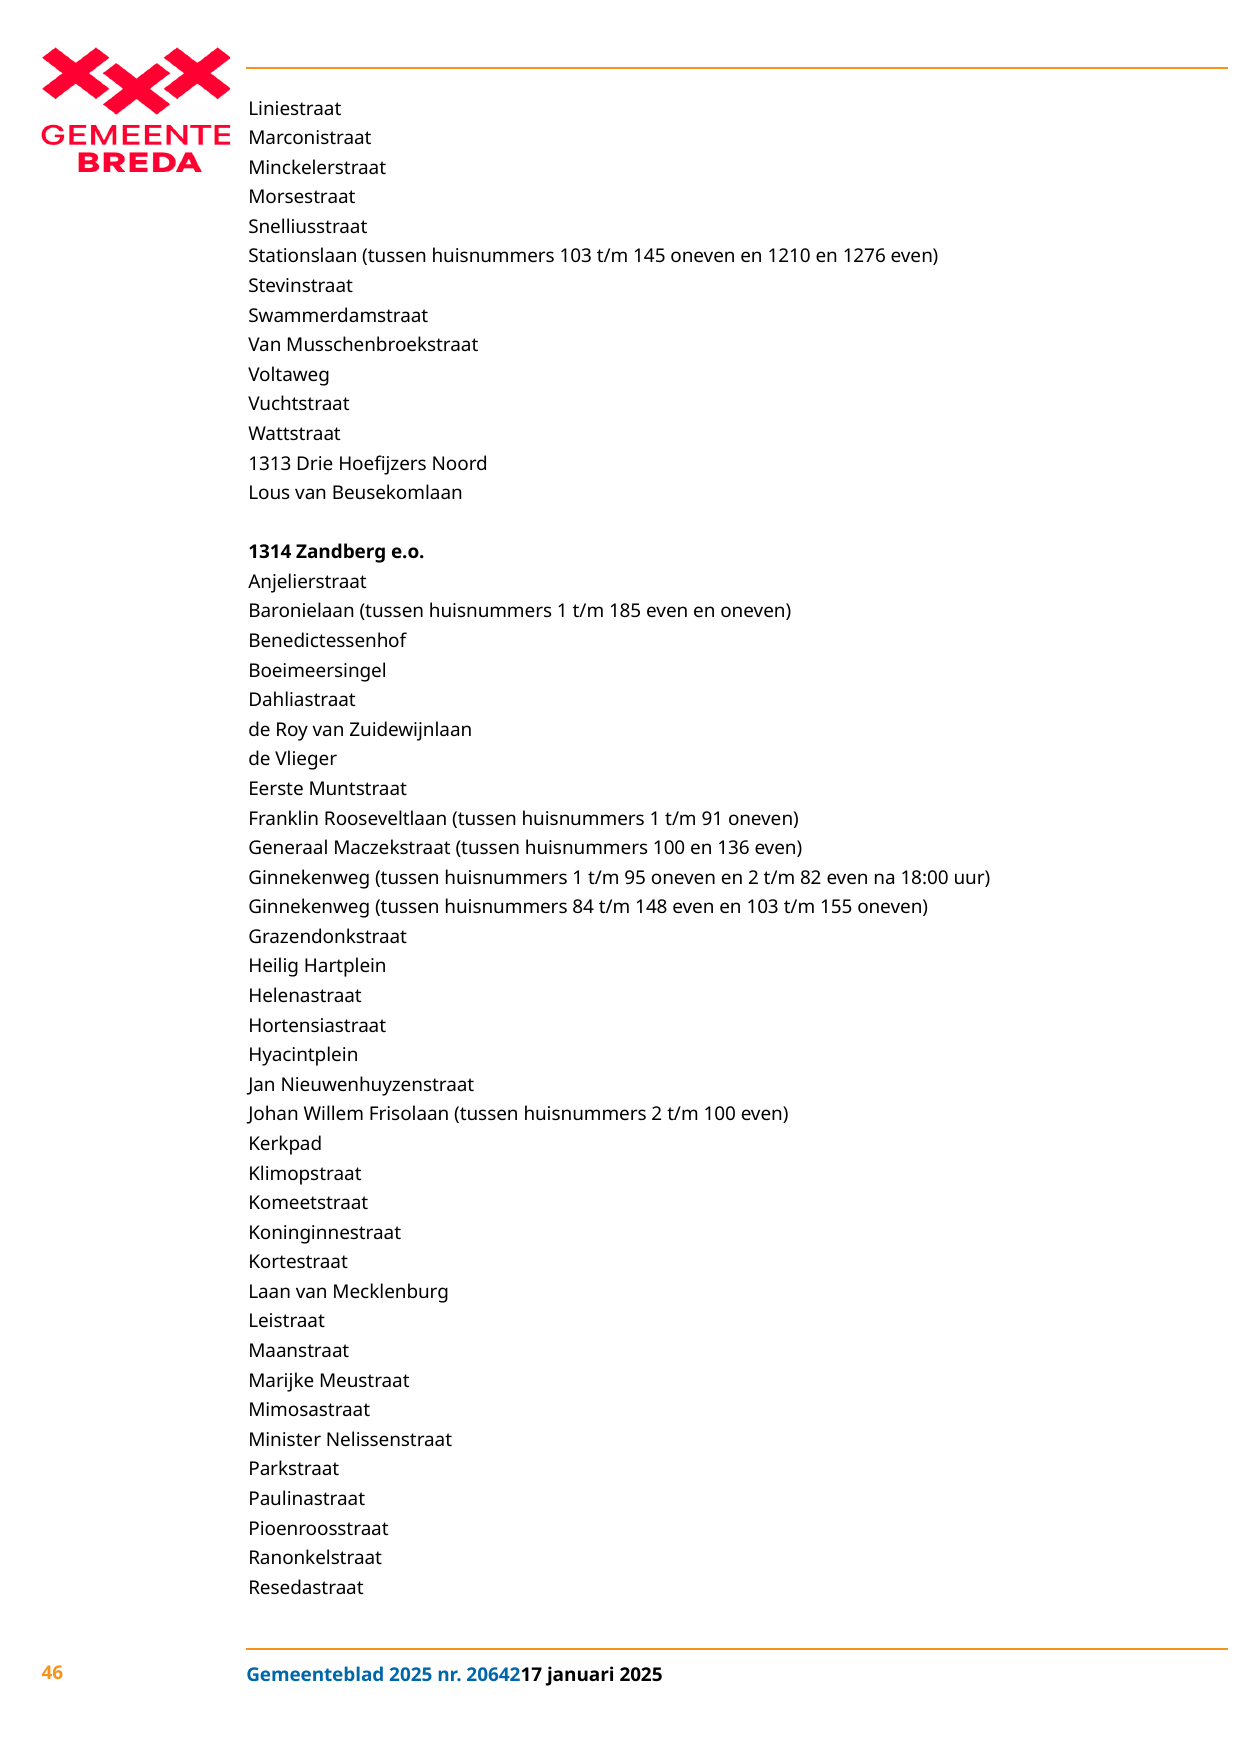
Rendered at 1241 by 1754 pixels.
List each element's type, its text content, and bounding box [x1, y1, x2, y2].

text Ginnekenweg (tussen huisnummers 1 t/m 95 oneven en 2 t/m 82 even na 18:00 uur) [248, 864, 1152, 890]
text Kerkpad [248, 1130, 1152, 1156]
text Stevinstraat [248, 272, 1152, 298]
text Jan Nieuwenhuyzenstraat [248, 1071, 1152, 1097]
text de Roy van Zuidewijnlaan [248, 716, 1152, 742]
text Generaal Maczekstraat (tussen huisnummers 100 en 136 even) [248, 834, 1152, 860]
text 1314 Zandberg e.o. [248, 538, 1152, 564]
text Swammerdamstraat [248, 302, 1152, 328]
text Leistraat [248, 1308, 1152, 1333]
text Klimopstraat [248, 1160, 1152, 1186]
text Dahliastraat [248, 686, 1152, 712]
text Eerste Muntstraat [248, 775, 1152, 801]
text Parkstraat [248, 1456, 1152, 1481]
text Hyacintplein [248, 1041, 1152, 1067]
text Minister Nelissenstraat [248, 1426, 1152, 1452]
text 1313 Drie Hoefijzers Noord [248, 450, 1152, 476]
text Paulinastraat [248, 1485, 1152, 1511]
text Morsestraat [248, 183, 1152, 209]
text Liniestraat [248, 95, 1152, 121]
text Voltaweg [248, 361, 1152, 387]
text Laan van Mecklenburg [248, 1278, 1152, 1304]
text Marijke Meustraat [248, 1367, 1152, 1393]
text Ginnekenweg (tussen huisnummers 84 t/m 148 even en 103 t/m 155 oneven) [248, 893, 1152, 919]
text Koninginnestraat [248, 1219, 1152, 1245]
text Helenastraat [248, 982, 1152, 1008]
text Resedastraat [248, 1574, 1152, 1600]
text Maanstraat [248, 1337, 1152, 1363]
text Baronielaan (tussen huisnummers 1 t/m 185 even en oneven) [248, 598, 1152, 623]
text Boeimeersingel [248, 657, 1152, 683]
text Pioenroosstraat [248, 1515, 1152, 1541]
picture [41, 47, 231, 172]
text Stationslaan (tussen huisnummers 103 t/m 145 oneven en 1210 en 1276 even) [248, 243, 1152, 268]
text Snelliusstraat [248, 213, 1152, 239]
text Johan Willem Frisolaan (tussen huisnummers 2 t/m 100 even) [248, 1101, 1152, 1126]
text Hortensiastraat [248, 1012, 1152, 1038]
text Minckelerstraat [248, 154, 1152, 180]
text Benedictessenhof [248, 627, 1152, 653]
text Mimosastraat [248, 1396, 1152, 1422]
text Lous van Beusekomlaan [248, 479, 1152, 505]
text Marconistraat [248, 124, 1152, 150]
text Vuchtstraat [248, 391, 1152, 416]
text de Vlieger [248, 746, 1152, 771]
text Ranonkelstraat [248, 1544, 1152, 1570]
text Grazendonkstraat [248, 923, 1152, 949]
text Wattstraat [248, 420, 1152, 446]
text Heilig Hartplein [248, 953, 1152, 978]
text Komeetstraat [248, 1189, 1152, 1215]
text Van Musschenbroekstraat [248, 331, 1152, 357]
text Kortestraat [248, 1248, 1152, 1274]
text Franklin Rooseveltlaan (tussen huisnummers 1 t/m 91 oneven) [248, 805, 1152, 831]
text Anjelierstraat [248, 568, 1152, 594]
